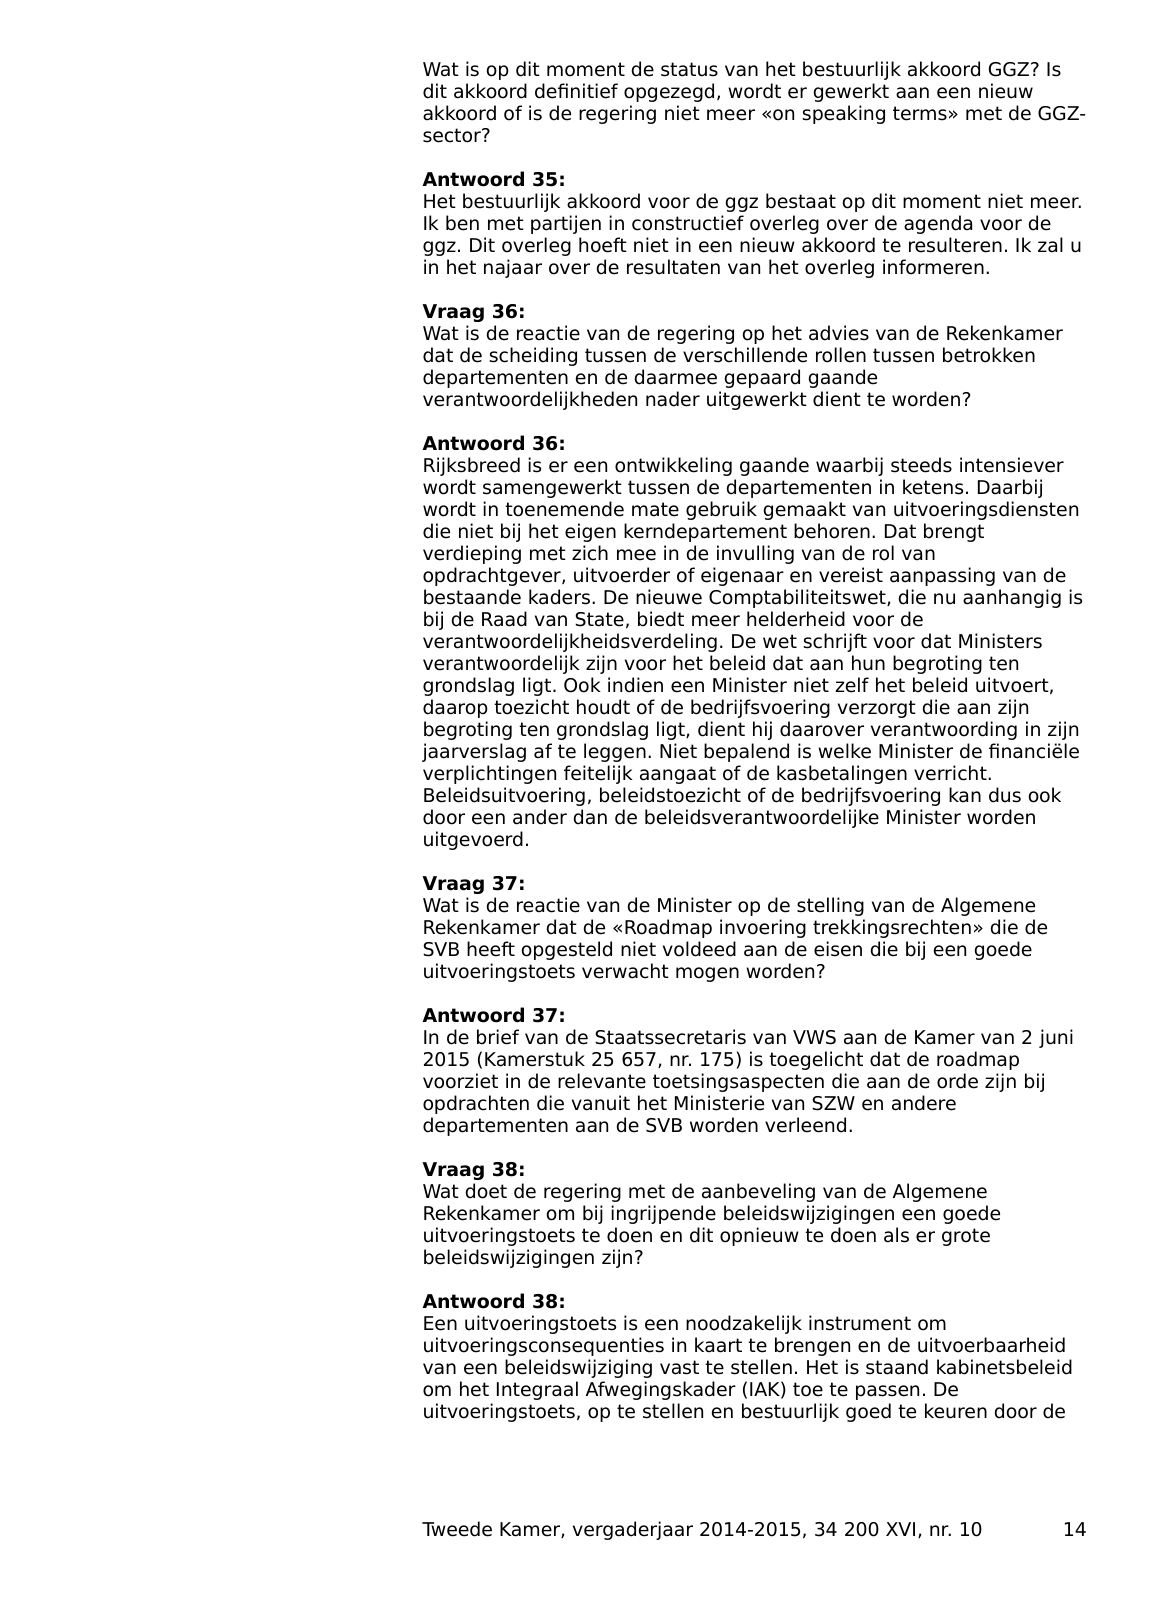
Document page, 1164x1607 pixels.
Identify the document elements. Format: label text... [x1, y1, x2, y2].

text Antwoord 35: [422, 169, 1087, 191]
text Antwoord 36: [422, 433, 1087, 455]
text Wat doet de regering met de aanbeveling van de Algemene Rekenkamer om bij ingrijpende beleidswijzigingen een goede uitvoeringstoets te doen en dit opnieuw te doen als er grote beleidswijzigingen zijn? [422, 1181, 1087, 1269]
text Antwoord 37: [422, 1005, 1087, 1027]
text Vraag 36: [422, 301, 1087, 323]
text In de brief van de Staatssecretaris van VWS aan de Kamer van 2 juni 2015 (Kamerstuk 25 657, nr. 175) is toegelicht dat de roadmap voorziet in de relevante toetsingsaspecten die aan de orde zijn bij opdrachten die vanuit het Ministerie van SZW en andere departementen aan de SVB worden verleend. [422, 1027, 1087, 1137]
text Vraag 37: [422, 873, 1087, 895]
text Wat is de reactie van de Minister op de stelling van de Algemene Rekenkamer dat de «Roadmap invoering trekkingsrechten» die de SVB heeft opgesteld niet voldeed aan de eisen die bij een goede uitvoeringstoets verwacht mogen worden? [422, 895, 1087, 983]
text Wat is de reactie van de regering op het advies van de Rekenkamer dat de scheiding tussen de verschillende rollen tussen betrokken departementen en de daarmee gepaard gaande verantwoordelijkheden nader uitgewerkt dient te worden? [422, 323, 1087, 411]
text Het bestuurlijk akkoord voor de ggz bestaat op dit moment niet meer. Ik ben met partijen in constructief overleg over de agenda voor de ggz. Dit overleg hoeft niet in een nieuw akkoord te resulteren. Ik zal u in het najaar over de resultaten van het overleg informeren. [422, 191, 1087, 279]
text Rijksbreed is er een ontwikkeling gaande waarbij steeds intensiever wordt samengewerkt tussen de departementen in ketens. Daarbij wordt in toenemende mate gebruik gemaakt van uitvoeringsdiensten die niet bij het eigen kerndepartement behoren. Dat brengt verdieping met zich mee in de invulling van de rol van opdrachtgever, uitvoerder of eigenaar en vereist aanpassing van de bestaande kaders. De nieuwe Comptabiliteitswet, die nu aanhangig is bij de Raad van State, biedt meer helderheid voor de verantwoordelijkheidsverdeling. De wet schrijft voor dat Ministers verantwoordelijk zijn voor het beleid dat aan hun begroting ten grondslag ligt. Ook indien een Minister niet zelf het beleid uitvoert, daarop toezicht houdt of de bedrijfsvoering verzorgt die aan zijn begroting ten grondslag ligt, dient hij daarover verantwoording in zijn jaarverslag af te leggen. Niet bepalend is welke Minister de financiële verplichtingen feitelijk aangaat of de kasbetalingen verricht. Beleidsuitvoering, beleidstoezicht of de bedrijfsvoering kan dus ook door een ander dan de beleidsverantwoordelijke Minister worden uitgevoerd. [422, 455, 1087, 851]
text Wat is op dit moment de status van het bestuurlijk akkoord GGZ? Is dit akkoord definitief opgezegd, wordt er gewerkt aan een nieuw akkoord of is de regering niet meer «on speaking terms» met de GGZ-sector? [422, 59, 1087, 147]
text Antwoord 38: [422, 1291, 1087, 1313]
text Een uitvoeringstoets is een noodzakelijk instrument om uitvoeringsconsequenties in kaart te brengen en de uitvoerbaarheid van een beleidswijziging vast te stellen. Het is staand kabinetsbeleid om het Integraal Afwegingskader (IAK) toe te passen. De uitvoeringstoets, op te stellen en bestuurlijk goed te keuren door de [422, 1313, 1087, 1423]
text Vraag 38: [422, 1159, 1087, 1181]
